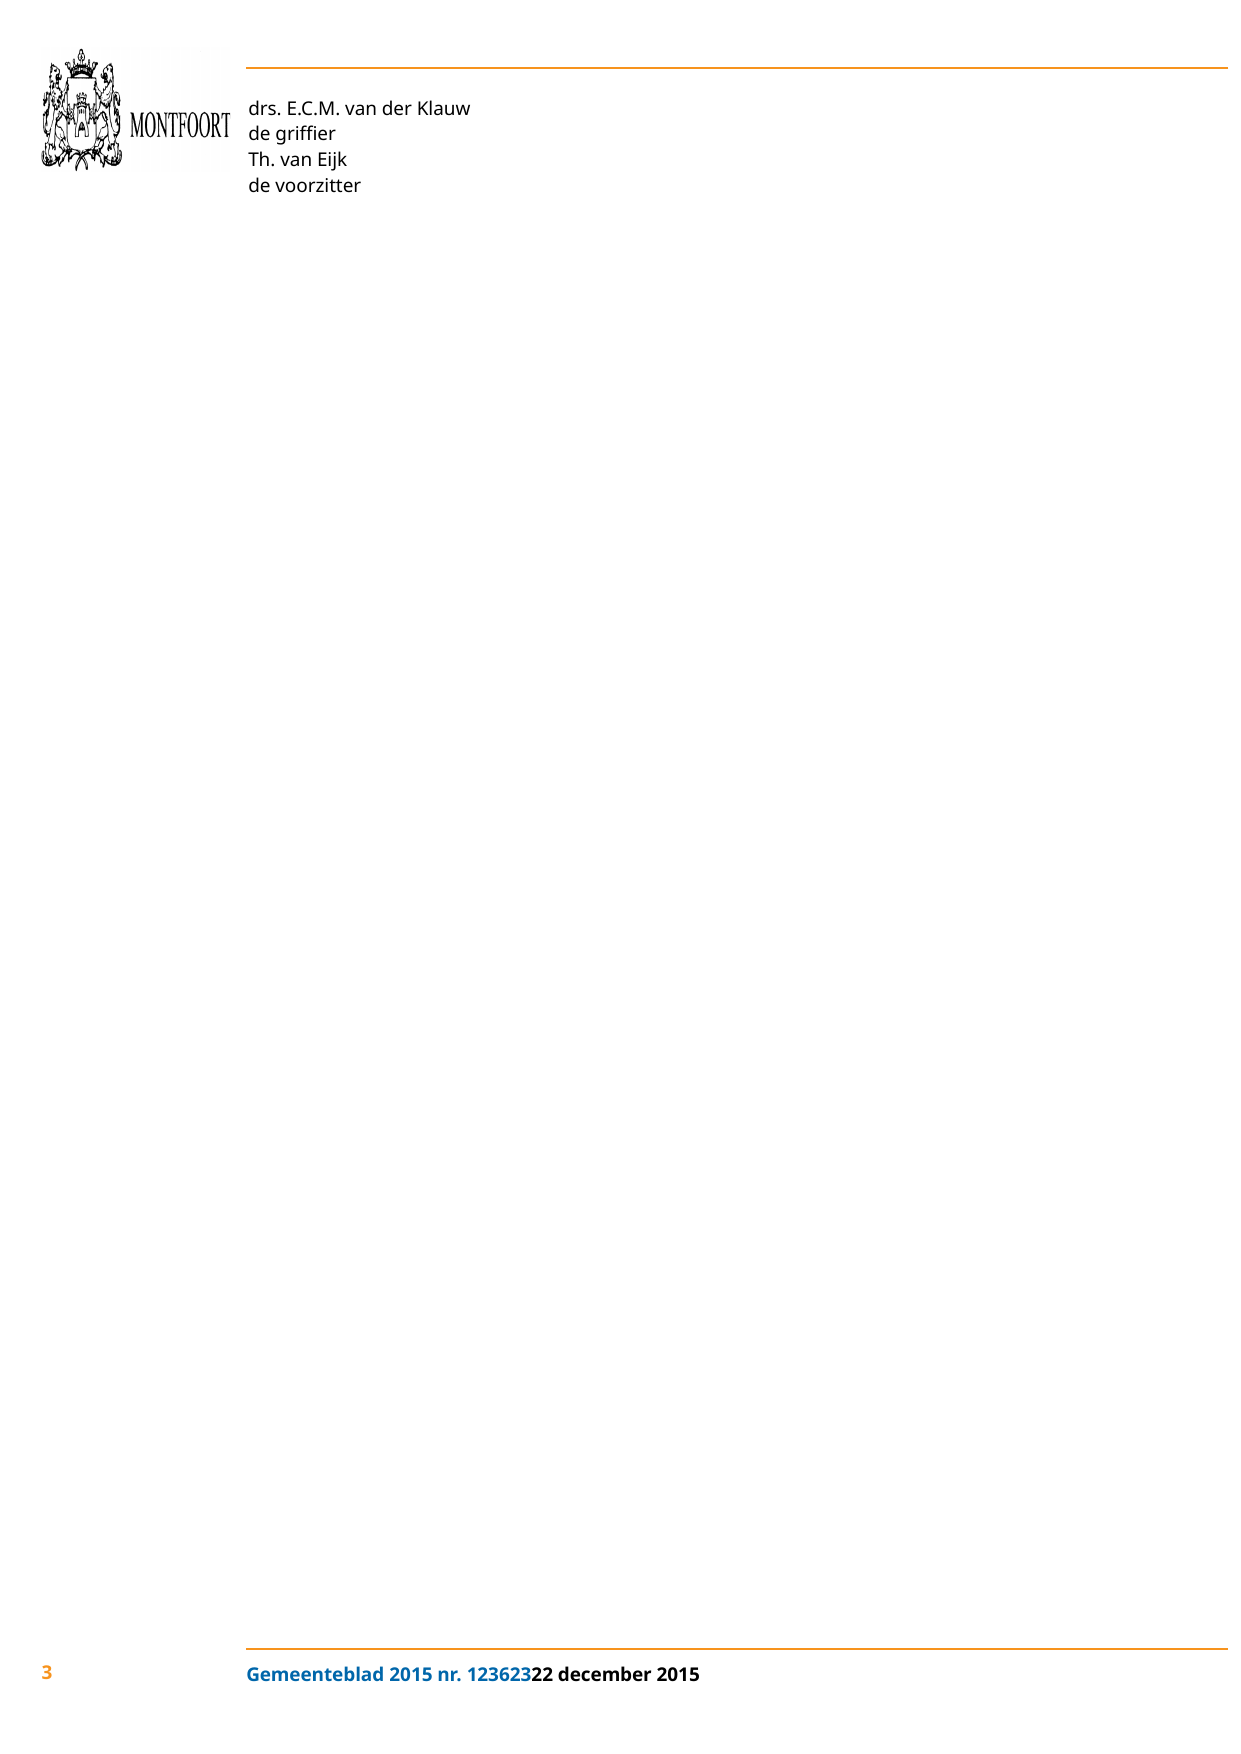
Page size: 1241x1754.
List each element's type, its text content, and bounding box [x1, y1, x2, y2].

text drs. E.C.M. van der Klauw [248, 95, 1152, 121]
text de voorzitter [248, 172, 1152, 198]
text Th. van Eijk [248, 146, 1152, 172]
text de griffier [248, 121, 1152, 146]
picture [41, 47, 231, 172]
